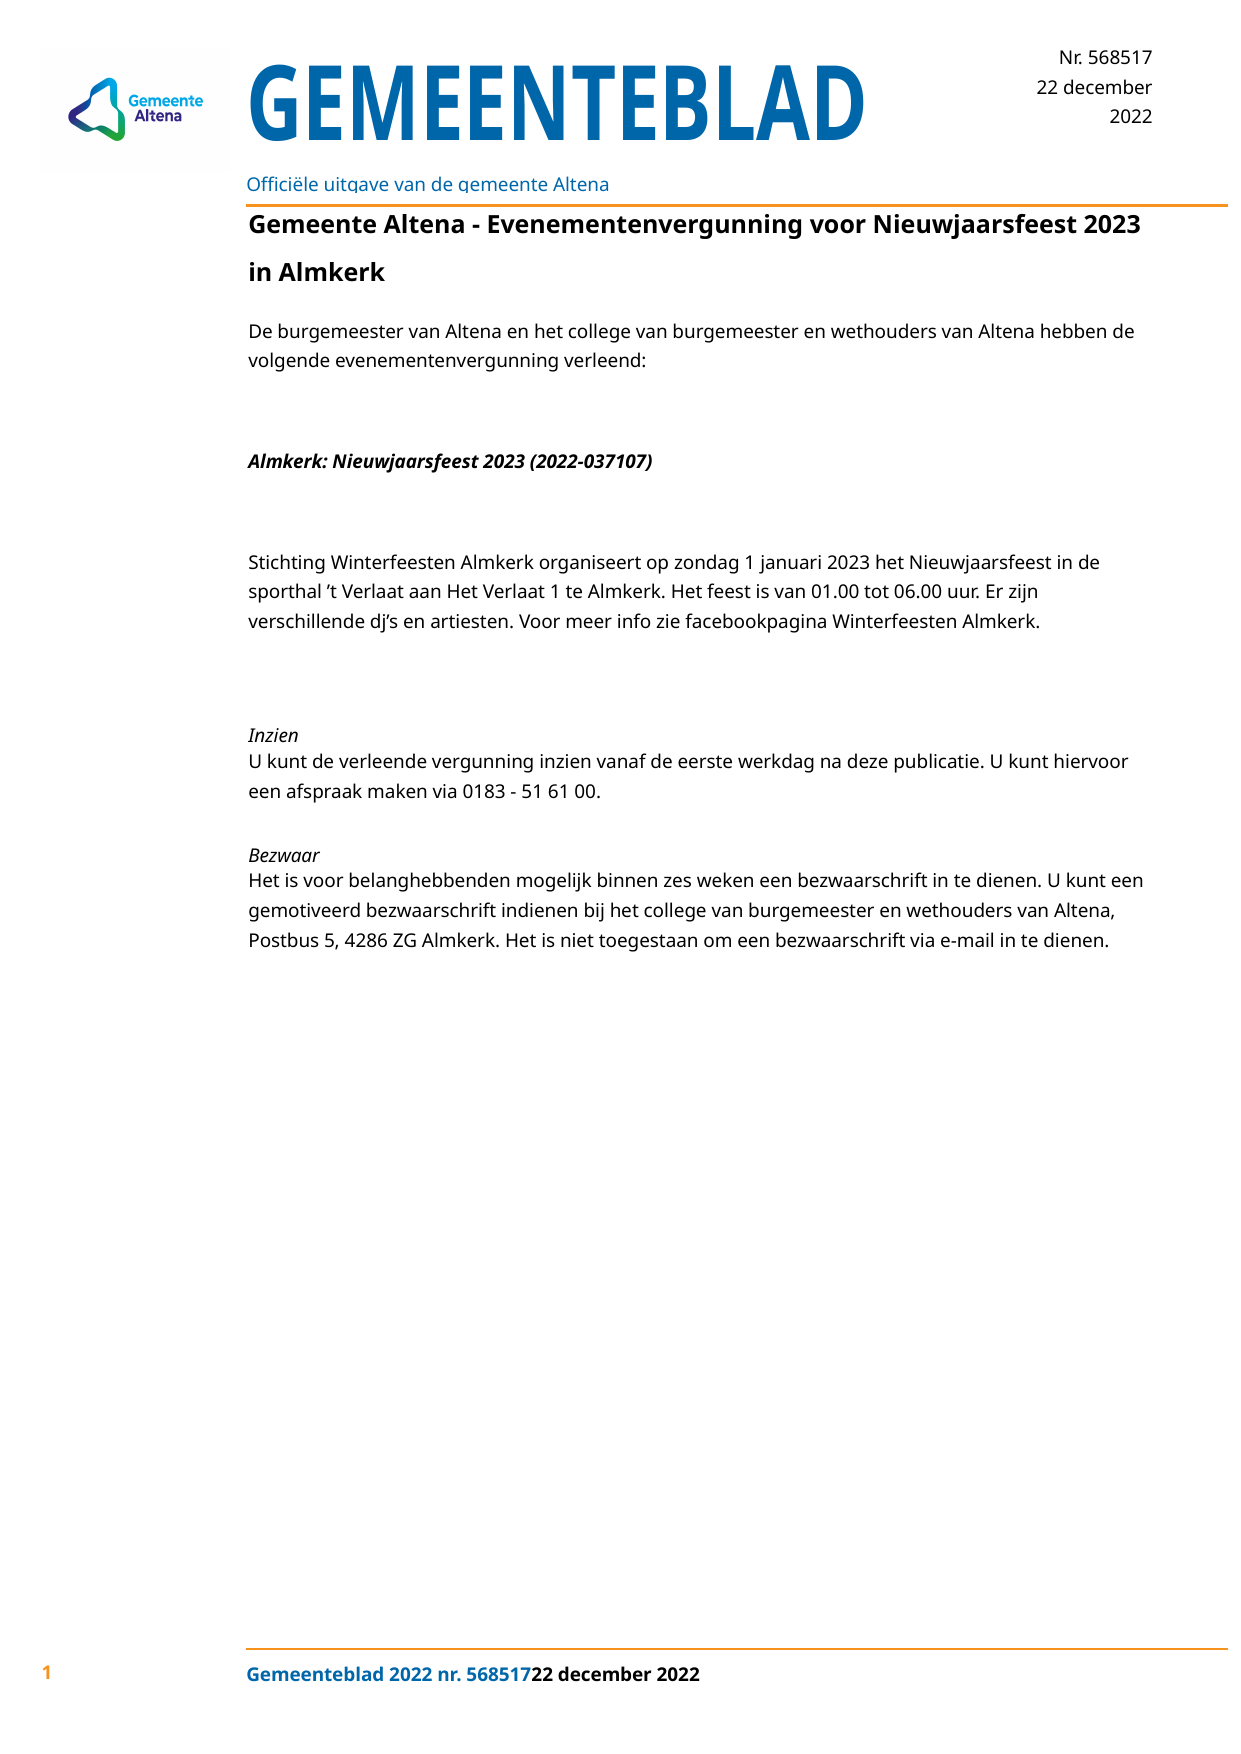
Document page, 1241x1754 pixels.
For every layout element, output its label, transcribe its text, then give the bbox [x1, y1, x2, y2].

picture [41, 47, 231, 172]
text Gemeente Altena - Evenementenvergunning voor Nieuwjaarsfeest 2023 in Almkerk [248, 207, 1152, 288]
text Stichting Winterfeesten Almkerk organiseert op zondag 1 januari 2023 het Nieuwjaarsfeest in de sporthal ’t Verlaat aan Het Verlaat 1 te Almkerk. Het feest is van 01.00 tot 06.00 uur. Er zijn verschillende dj’s en artiesten. Voor meer info zie facebookpagina Winterfeesten Almkerk. [248, 549, 1152, 634]
text Het is voor belanghebbenden mogelijk binnen zes weken een bezwaarschrift in te dienen. U kunt een gemotiveerd bezwaarschrift indienen bij het college van burgemeester en wethouders van Altena, Postbus 5, 4286 ZG Almkerk. Het is niet toegestaan om een bezwaarschrift via e-mail in te dienen. [248, 868, 1152, 953]
text U kunt de verleende vergunning inzien vanaf de eerste werkdag na deze publicatie. U kunt hiervoor een afspraak maken via 0183 - 51 61 00. [248, 748, 1152, 804]
text Inzien [248, 723, 1152, 748]
text Bezwaar [248, 842, 1152, 868]
text De burgemeester van Altena en het college van burgemeester en wethouders van Altena hebben de volgende evenementenvergunning verleend: [248, 318, 1152, 373]
text Almkerk: Nieuwjaarsfeest 2023 (2022-037107) [248, 448, 1152, 474]
